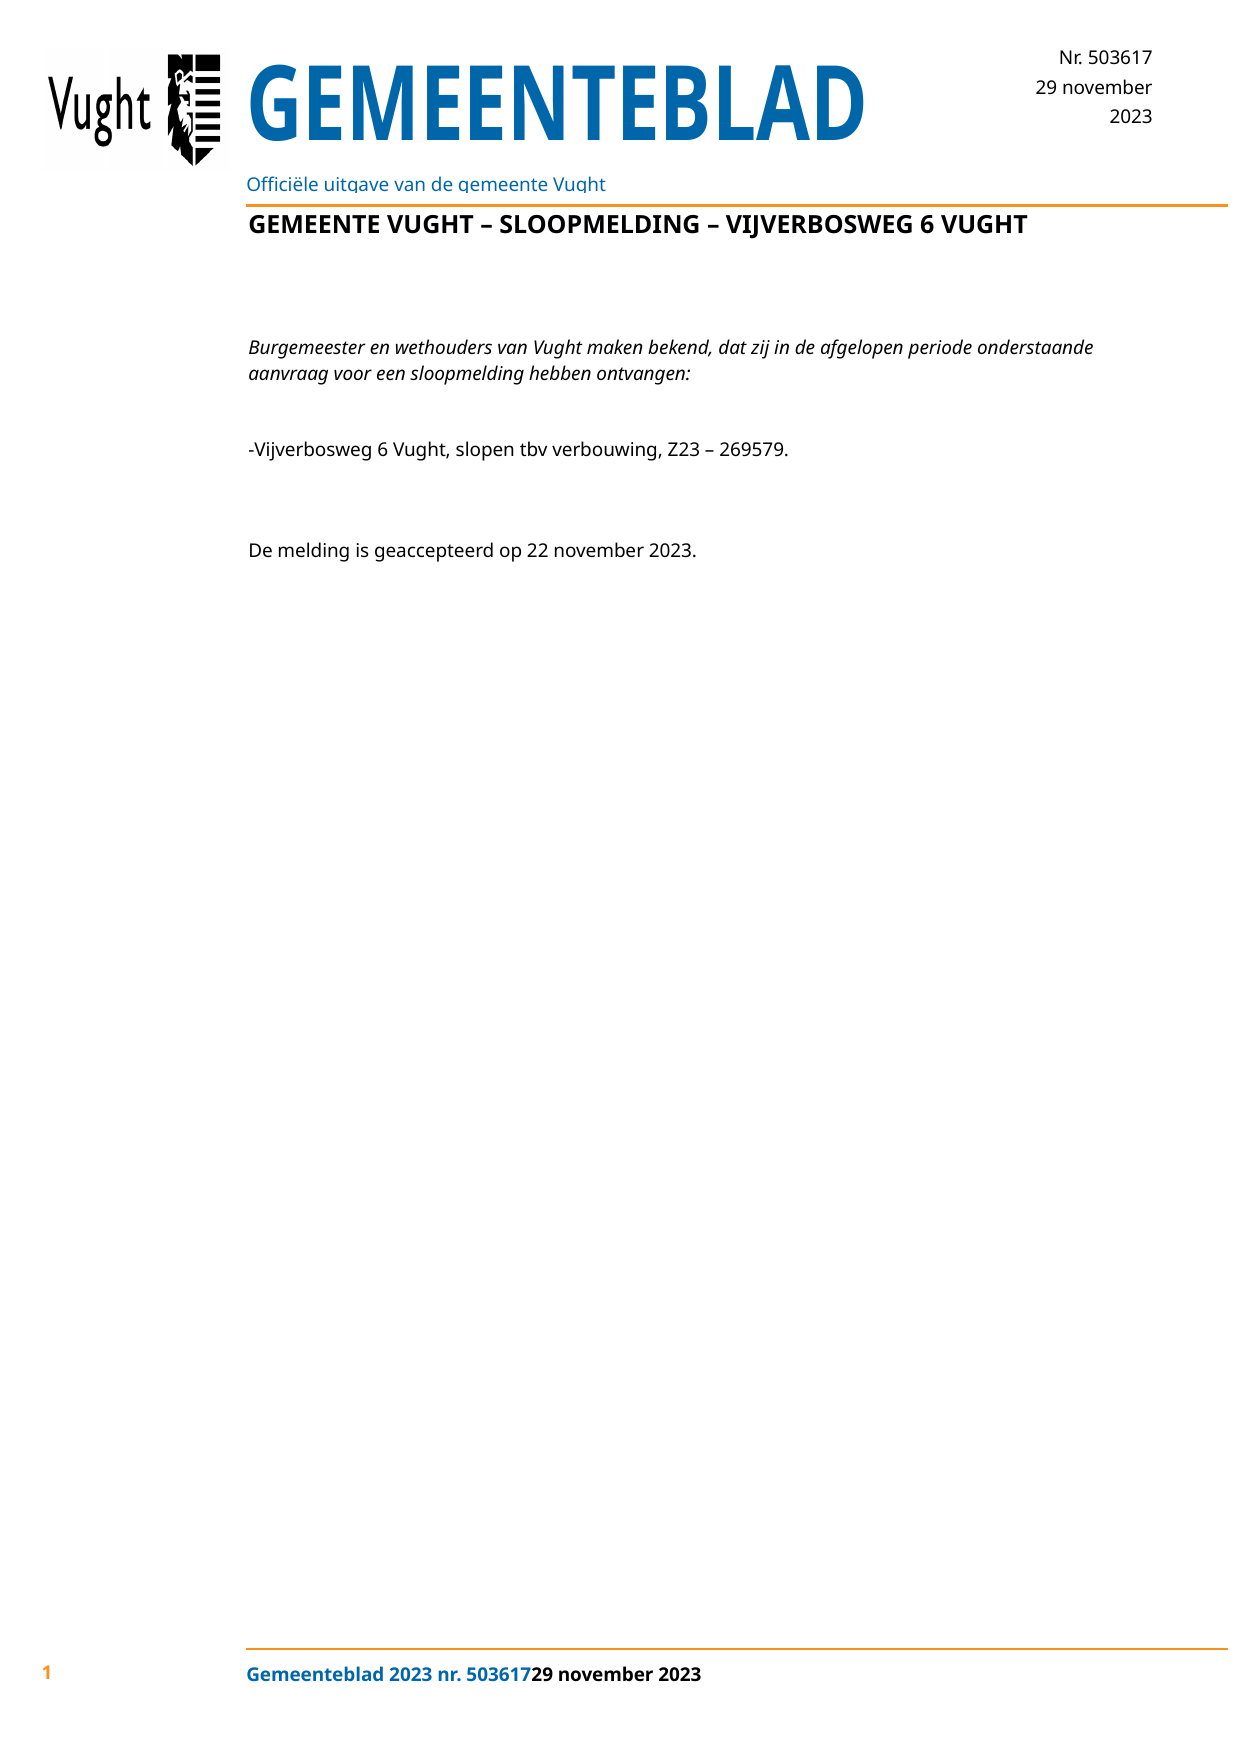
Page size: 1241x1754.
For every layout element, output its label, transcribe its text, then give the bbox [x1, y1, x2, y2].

picture [41, 47, 231, 172]
text GEMEENTE VUGHT – SLOOPMELDING – VIJVERBOSWEG 6 VUGHT [248, 207, 1152, 241]
text Burgemeester en wethouders van Vught maken bekend, dat zij in de afgelopen periode onderstaande aanvraag voor een sloopmelding hebben ontvangen: [248, 334, 1152, 386]
text -Vijverbosweg 6 Vught, slopen tbv verbouwing, Z23 – 269579. [248, 436, 1152, 462]
text De melding is geaccepteerd op 22 november 2023. [248, 537, 1152, 563]
